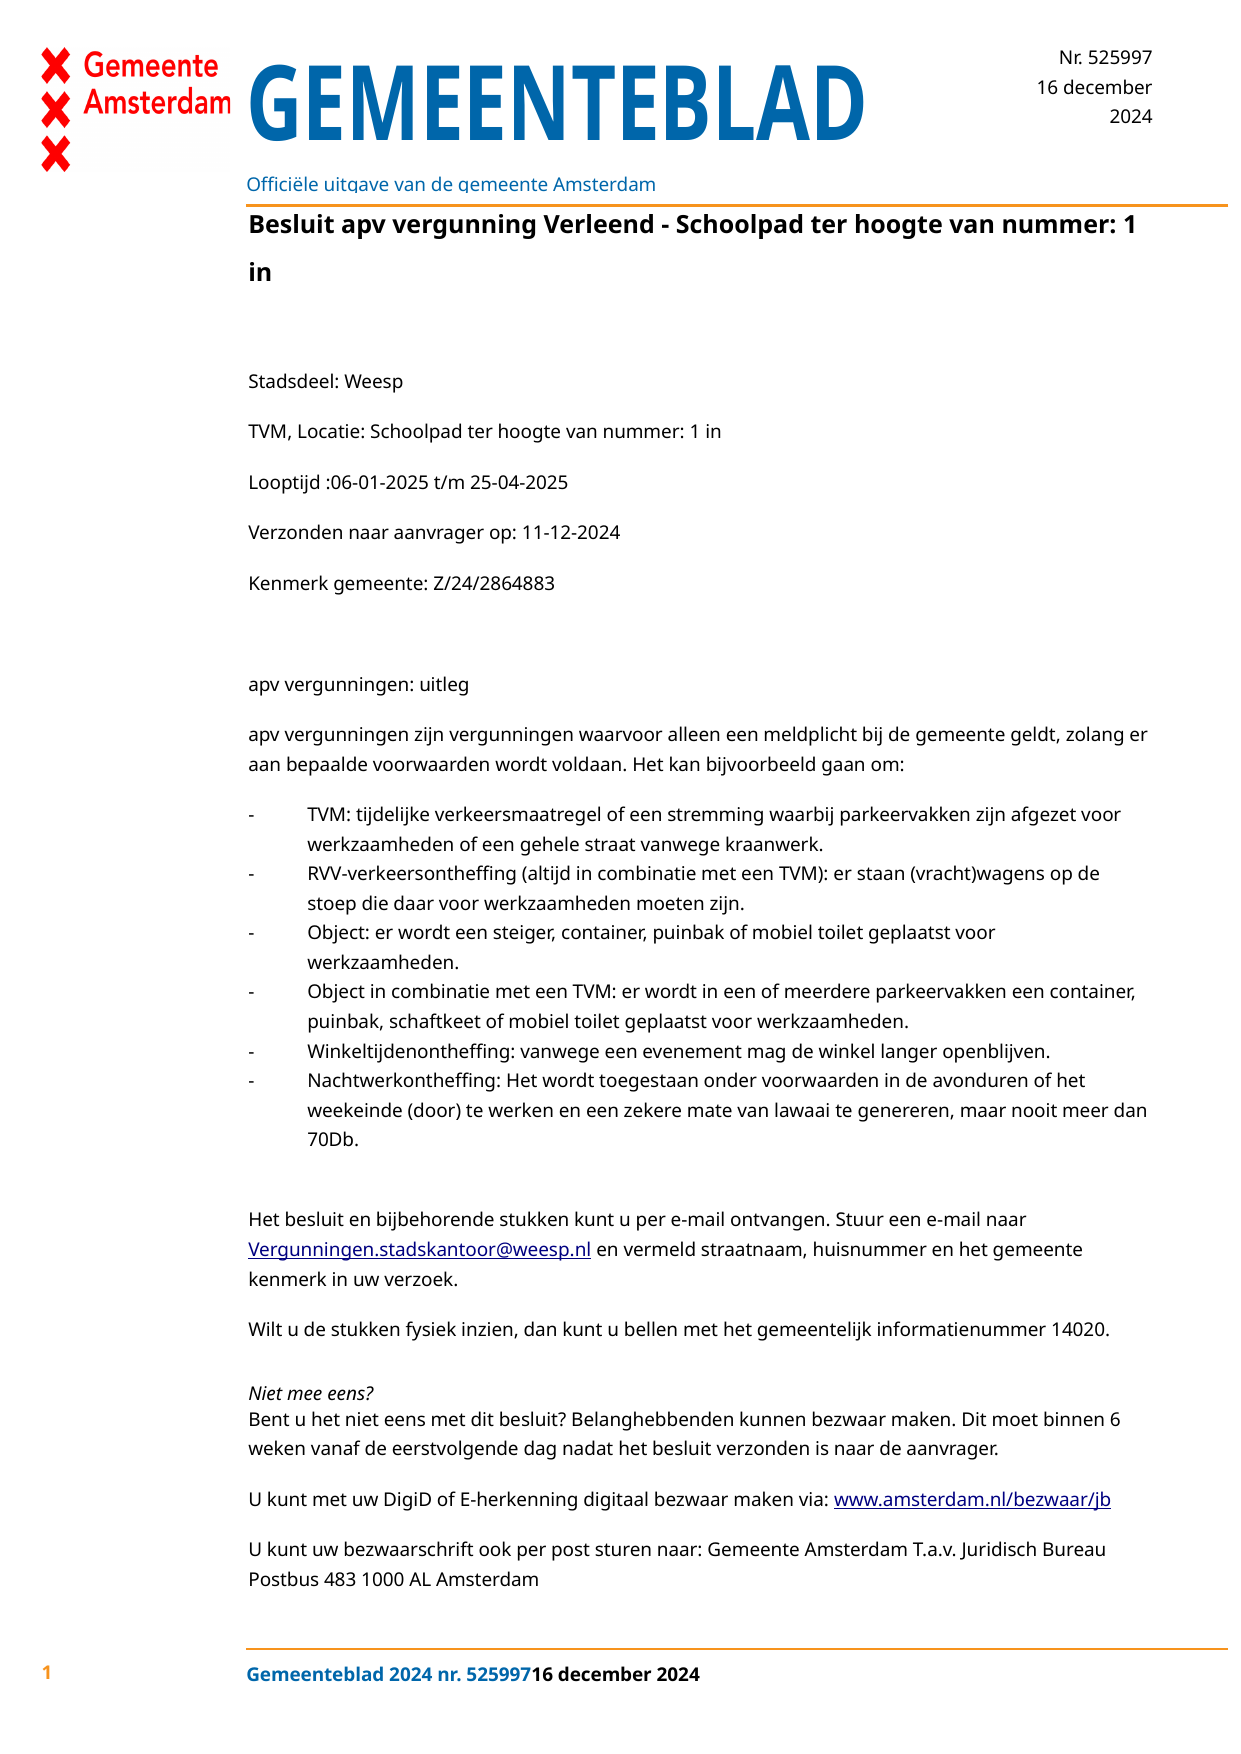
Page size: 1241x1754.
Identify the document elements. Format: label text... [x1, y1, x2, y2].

text TVM, Locatie: Schoolpad ter hoogte van nummer: 1 in [248, 419, 1152, 444]
text apv vergunningen: uitleg [248, 671, 1152, 697]
list TVM: tijdelijke verkeersmaatregel of een stremming waarbij parkeervakken zijn afgezet voor werkzaamheden of een gehele straat vanwege kraanwerk. [248, 801, 1152, 857]
list RVV-verkeersontheffing (altijd in combinatie met een TVM): er staan (vracht)wagens op de stoep die daar voor werkzaamheden moeten zijn. [248, 860, 1152, 916]
text Wilt u de stukken fysiek inzien, dan kunt u bellen met het gemeentelijk informatienummer 14020. [248, 1316, 1152, 1342]
list Object: er wordt een steiger, container, puinbak of mobiel toilet geplaatst voor werkzaamheden. [248, 919, 1152, 975]
list Object in combinatie met een TVM: er wordt in een of meerdere parkeervakken een container, puinbak, schaftkeet of mobiel toilet geplaatst voor werkzaamheden. [248, 979, 1152, 1034]
text Niet mee eens? [248, 1380, 1152, 1406]
text Verzonden naar aanvrager op: 11-12-2024 [248, 519, 1152, 545]
text Besluit apv vergunning Verleend - Schoolpad ter hoogte van nummer: 1 in [248, 207, 1152, 288]
text Kenmerk gemeente: Z/24/2864883 [248, 570, 1152, 596]
list Nachtwerkontheffing: Het wordt toegestaan onder voorwaarden in de avonduren of het weekeinde (door) te werken en een zekere mate van lawaai te genereren, maar nooit meer dan 70Db. [248, 1067, 1152, 1152]
text U kunt met uw DigiD of E-herkenning digitaal bezwaar maken via: www.amsterdam.nl/bezwaar/jb [248, 1486, 1152, 1512]
list Winkeltijdenontheffing: vanwege een evenement mag de winkel langer openblijven. [248, 1038, 1152, 1064]
text Bent u het niet eens met dit besluit? Belanghebbenden kunnen bezwaar maken. Dit moet binnen 6 weken vanaf de eerstvolgende dag nadat het besluit verzonden is naar de aanvrager. [248, 1406, 1152, 1461]
text Het besluit en bijbehorende stukken kunt u per e-mail ontvangen. Stuur een e-mail naar Vergunningen.stadskantoor@weesp.nl en vermeld straatnaam, huisnummer en het gemeente kenmerk in uw verzoek. [248, 1207, 1152, 1292]
text Looptijd :06-01-2025 t/m 25-04-2025 [248, 469, 1152, 495]
text U kunt uw bezwaarschrift ook per post sturen naar: Gemeente Amsterdam T.a.v. Juridisch Bureau Postbus 483 1000 AL Amsterdam [248, 1536, 1152, 1592]
picture [41, 47, 231, 172]
text Stadsdeel: Weesp [248, 368, 1152, 394]
text apv vergunningen zijn vergunningen waarvoor alleen een meldplicht bij de gemeente geldt, zolang er aan bepaalde voorwaarden wordt voldaan. Het kan bijvoorbeeld gaan om: [248, 721, 1152, 777]
